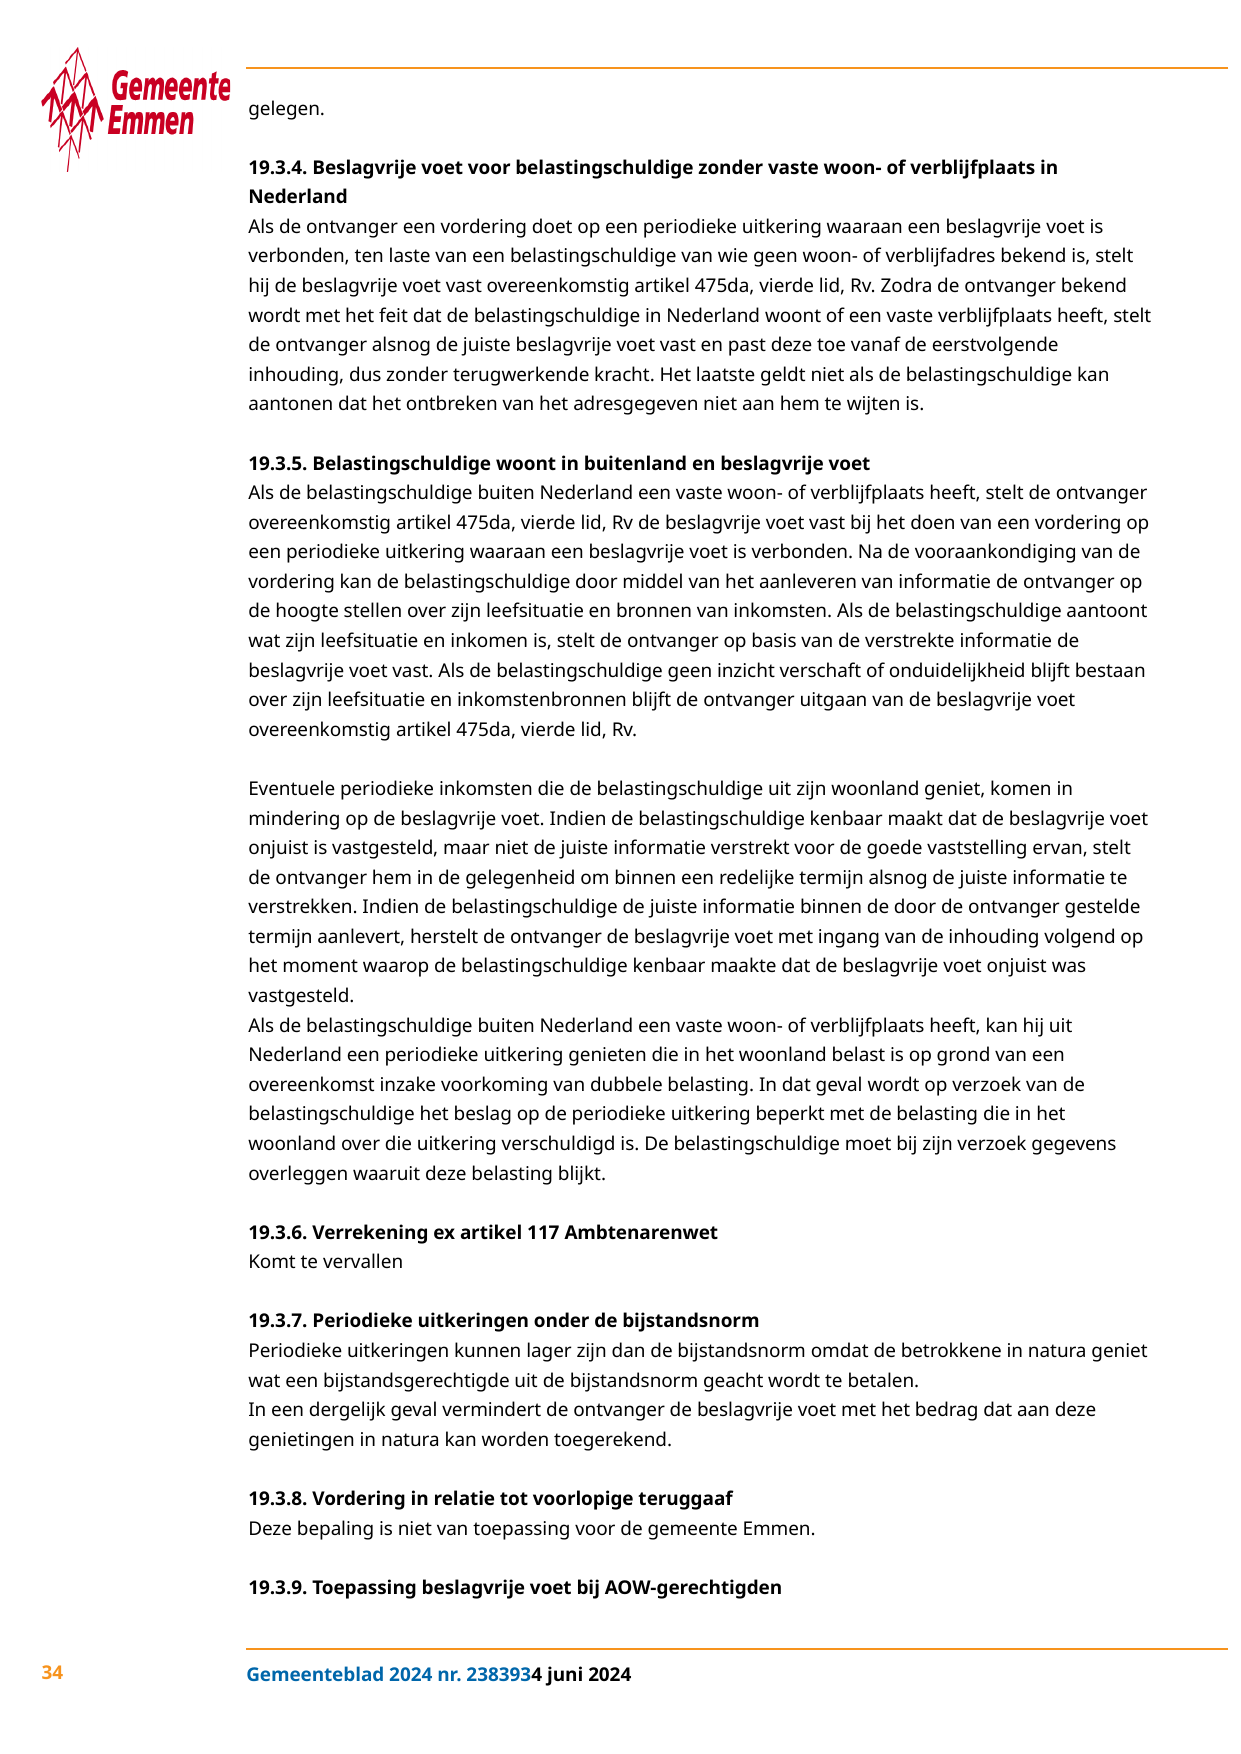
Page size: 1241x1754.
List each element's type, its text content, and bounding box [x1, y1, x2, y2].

text 19.3.4. Beslagvrije voet voor belastingschuldige zonder vaste woon- of verblijfplaats in Nederland [248, 154, 1152, 209]
text Deze bepaling is niet van toepassing voor de gemeente Emmen. [248, 1515, 1152, 1541]
text 19.3.6. Verrekening ex artikel 117 Ambtenarenwet [248, 1219, 1152, 1245]
text Komt te vervallen [248, 1248, 1152, 1274]
text Als de belastingschuldige buiten Nederland een vaste woon- of verblijfplaats heeft, stelt de ontvanger overeenkomstig artikel 475da, vierde lid, Rv de beslagvrije voet vast bij het doen van een vordering op een periodieke uitkering waaraan een beslagvrije voet is verbonden. Na de vooraankondiging van de vordering kan de belastingschuldige door middel van het aanleveren van informatie de ontvanger op de hoogte stellen over zijn leefsituatie en bronnen van inkomsten. Als de belastingschuldige aantoont wat zijn leefsituatie en inkomen is, stelt de ontvanger op basis van de verstrekte informatie de beslagvrije voet vast. Als de belastingschuldige geen inzicht verschaft of onduidelijkheid blijft bestaan over zijn leefsituatie en inkomstenbronnen blijft de ontvanger uitgaan van de beslagvrije voet overeenkomstig artikel 475da, vierde lid, Rv. [248, 479, 1152, 742]
text 19.3.7. Periodieke uitkeringen onder de bijstandsnorm [248, 1308, 1152, 1333]
text gelegen. [248, 95, 1152, 121]
text In een dergelijk geval vermindert de ontvanger de beslagvrije voet met het bedrag dat aan deze genietingen in natura kan worden toegerekend. [248, 1396, 1152, 1452]
text 19.3.9. Toepassing beslagvrije voet bij AOW-gerechtigden [248, 1574, 1152, 1600]
text 19.3.8. Vordering in relatie tot voorlopige teruggaaf [248, 1485, 1152, 1511]
text Als de belastingschuldige buiten Nederland een vaste woon- of verblijfplaats heeft, kan hij uit Nederland een periodieke uitkering genieten die in het woonland belast is op grond van een overeenkomst inzake voorkoming van dubbele belasting. In dat geval wordt op verzoek van de belastingschuldige het beslag op de periodieke uitkering beperkt met de belasting die in het woonland over die uitkering verschuldigd is. De belastingschuldige moet bij zijn verzoek gegevens overleggen waaruit deze belasting blijkt. [248, 1012, 1152, 1186]
text Eventuele periodieke inkomsten die de belastingschuldige uit zijn woonland geniet, komen in mindering op de beslagvrije voet. Indien de belastingschuldige kenbaar maakt dat de beslagvrije voet onjuist is vastgesteld, maar niet de juiste informatie verstrekt voor de goede vaststelling ervan, stelt de ontvanger hem in de gelegenheid om binnen een redelijke termijn alsnog de juiste informatie te verstrekken. Indien de belastingschuldige de juiste informatie binnen de door de ontvanger gestelde termijn aanlevert, herstelt de ontvanger de beslagvrije voet met ingang van de inhouding volgend op het moment waarop de belastingschuldige kenbaar maakte dat de beslagvrije voet onjuist was vastgesteld. [248, 775, 1152, 1008]
text Als de ontvanger een vordering doet op een periodieke uitkering waaraan een beslagvrije voet is verbonden, ten laste van een belastingschuldige van wie geen woon- of verblijfadres bekend is, stelt hij de beslagvrije voet vast overeenkomstig artikel 475da, vierde lid, Rv. Zodra de ontvanger bekend wordt met het feit dat de belastingschuldige in Nederland woont of een vaste verblijfplaats heeft, stelt de ontvanger alsnog de juiste beslagvrije voet vast en past deze toe vanaf de eerstvolgende inhouding, dus zonder terugwerkende kracht. Het laatste geldt niet als de belastingschuldige kan aantonen dat het ontbreken van het adresgegeven niet aan hem te wijten is. [248, 213, 1152, 416]
text Periodieke uitkeringen kunnen lager zijn dan de bijstandsnorm omdat de betrokkene in natura geniet wat een bijstandsgerechtigde uit de bijstandsnorm geacht wordt te betalen. [248, 1337, 1152, 1393]
picture [41, 47, 231, 172]
text 19.3.5. Belastingschuldige woont in buitenland en beslagvrije voet [248, 450, 1152, 476]
